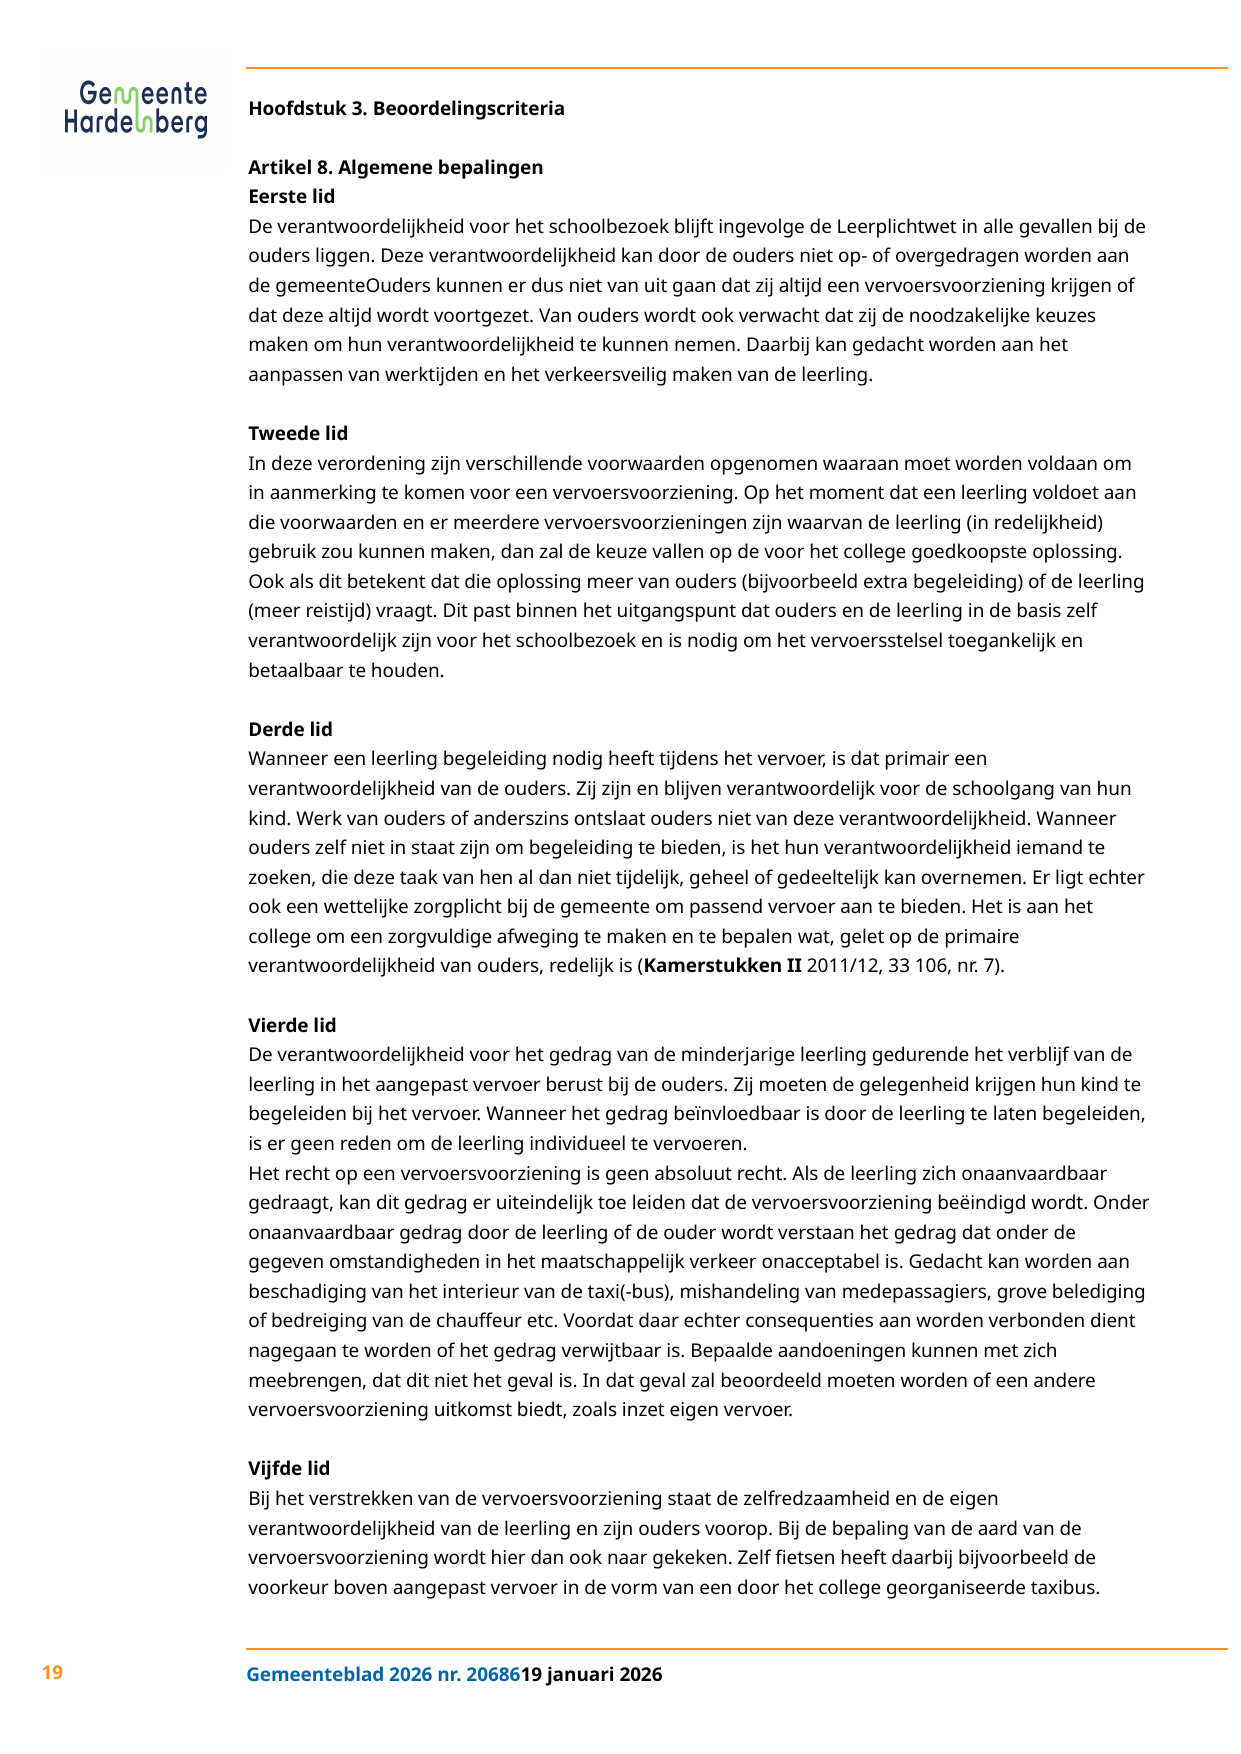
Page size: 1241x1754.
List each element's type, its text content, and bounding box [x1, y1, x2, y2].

text De verantwoordelijkheid voor het schoolbezoek blijft ingevolge de Leerplichtwet in alle gevallen bij de ouders liggen. Deze verantwoordelijkheid kan door de ouders niet op- of overgedragen worden aan de gemeenteOuders kunnen er dus niet van uit gaan dat zij altijd een vervoersvoorziening krijgen of dat deze altijd wordt voortgezet. Van ouders wordt ook verwacht dat zij de noodzakelijke keuzes maken om hun verantwoordelijkheid te kunnen nemen. Daarbij kan gedacht worden aan het aanpassen van werktijden en het verkeersveilig maken van de leerling. [248, 213, 1152, 387]
text Hoofdstuk 3. Beoordelingscriteria [248, 95, 1152, 121]
text In deze verordening zijn verschillende voorwaarden opgenomen waaraan moet worden voldaan om in aanmerking te komen voor een vervoersvoorziening. Op het moment dat een leerling voldoet aan die voorwaarden en er meerdere vervoersvoorzieningen zijn waarvan de leerling (in redelijkheid) gebruik zou kunnen maken, dan zal de keuze vallen op de voor het college goedkoopste oplossing. Ook als dit betekent dat die oplossing meer van ouders (bijvoorbeeld extra begeleiding) of de leerling (meer reistijd) vraagt. Dit past binnen het uitgangspunt dat ouders en de leerling in de basis zelf verantwoordelijk zijn voor het schoolbezoek en is nodig om het vervoersstelsel toegankelijk en betaalbaar te houden. [248, 450, 1152, 683]
text Bij het verstrekken van de vervoersvoorziening staat de zelfredzaamheid en de eigen verantwoordelijkheid van de leerling en zijn ouders voorop. Bij de bepaling van de aard van de vervoersvoorziening wordt hier dan ook naar gekeken. Zelf fietsen heeft daarbij bijvoorbeeld de voorkeur boven aangepast vervoer in de vorm van een door het college georganiseerde taxibus. [248, 1485, 1152, 1600]
text Tweede lid [248, 420, 1152, 446]
text Vierde lid [248, 1012, 1152, 1038]
picture [41, 47, 231, 172]
text Artikel 8. Algemene bepalingen [248, 154, 1152, 180]
text De verantwoordelijkheid voor het gedrag van de minderjarige leerling gedurende het verblijf van de leerling in het aangepast vervoer berust bij de ouders. Zij moeten de gelegenheid krijgen hun kind te begeleiden bij het vervoer. Wanneer het gedrag beïnvloedbaar is door de leerling te laten begeleiden, is er geen reden om de leerling individueel te vervoeren. [248, 1041, 1152, 1156]
text Wanneer een leerling begeleiding nodig heeft tijdens het vervoer, is dat primair een verantwoordelijkheid van de ouders. Zij zijn en blijven verantwoordelijk voor de schoolgang van hun kind. Werk van ouders of anderszins ontslaat ouders niet van deze verantwoordelijkheid. Wanneer ouders zelf niet in staat zijn om begeleiding te bieden, is het hun verantwoordelijkheid iemand te zoeken, die deze taak van hen al dan niet tijdelijk, geheel of gedeeltelijk kan overnemen. Er ligt echter ook een wettelijke zorgplicht bij de gemeente om passend vervoer aan te bieden. Het is aan het college om een zorgvuldige afweging te maken en te bepalen wat, gelet op de primaire verantwoordelijkheid van ouders, redelijk is (Kamerstukken II 2011/12, 33 106, nr. 7). [248, 746, 1152, 978]
text Derde lid [248, 716, 1152, 742]
text Het recht op een vervoersvoorziening is geen absoluut recht. Als de leerling zich onaanvaardbaar gedraagt, kan dit gedrag er uiteindelijk toe leiden dat de vervoersvoorziening beëindigd wordt. Onder onaanvaardbaar gedrag door de leerling of de ouder wordt verstaan het gedrag dat onder de gegeven omstandigheden in het maatschappelijk verkeer onacceptabel is. Gedacht kan worden aan beschadiging van het interieur van de taxi(-bus), mishandeling van medepassagiers, grove belediging of bedreiging van de chauffeur etc. Voordat daar echter consequenties aan worden verbonden dient nagegaan te worden of het gedrag verwijtbaar is. Bepaalde aandoeningen kunnen met zich meebrengen, dat dit niet het geval is. In dat geval zal beoordeeld moeten worden of een andere vervoersvoorziening uitkomst biedt, zoals inzet eigen vervoer. [248, 1160, 1152, 1422]
text Vijfde lid [248, 1456, 1152, 1481]
text Eerste lid [248, 183, 1152, 209]
